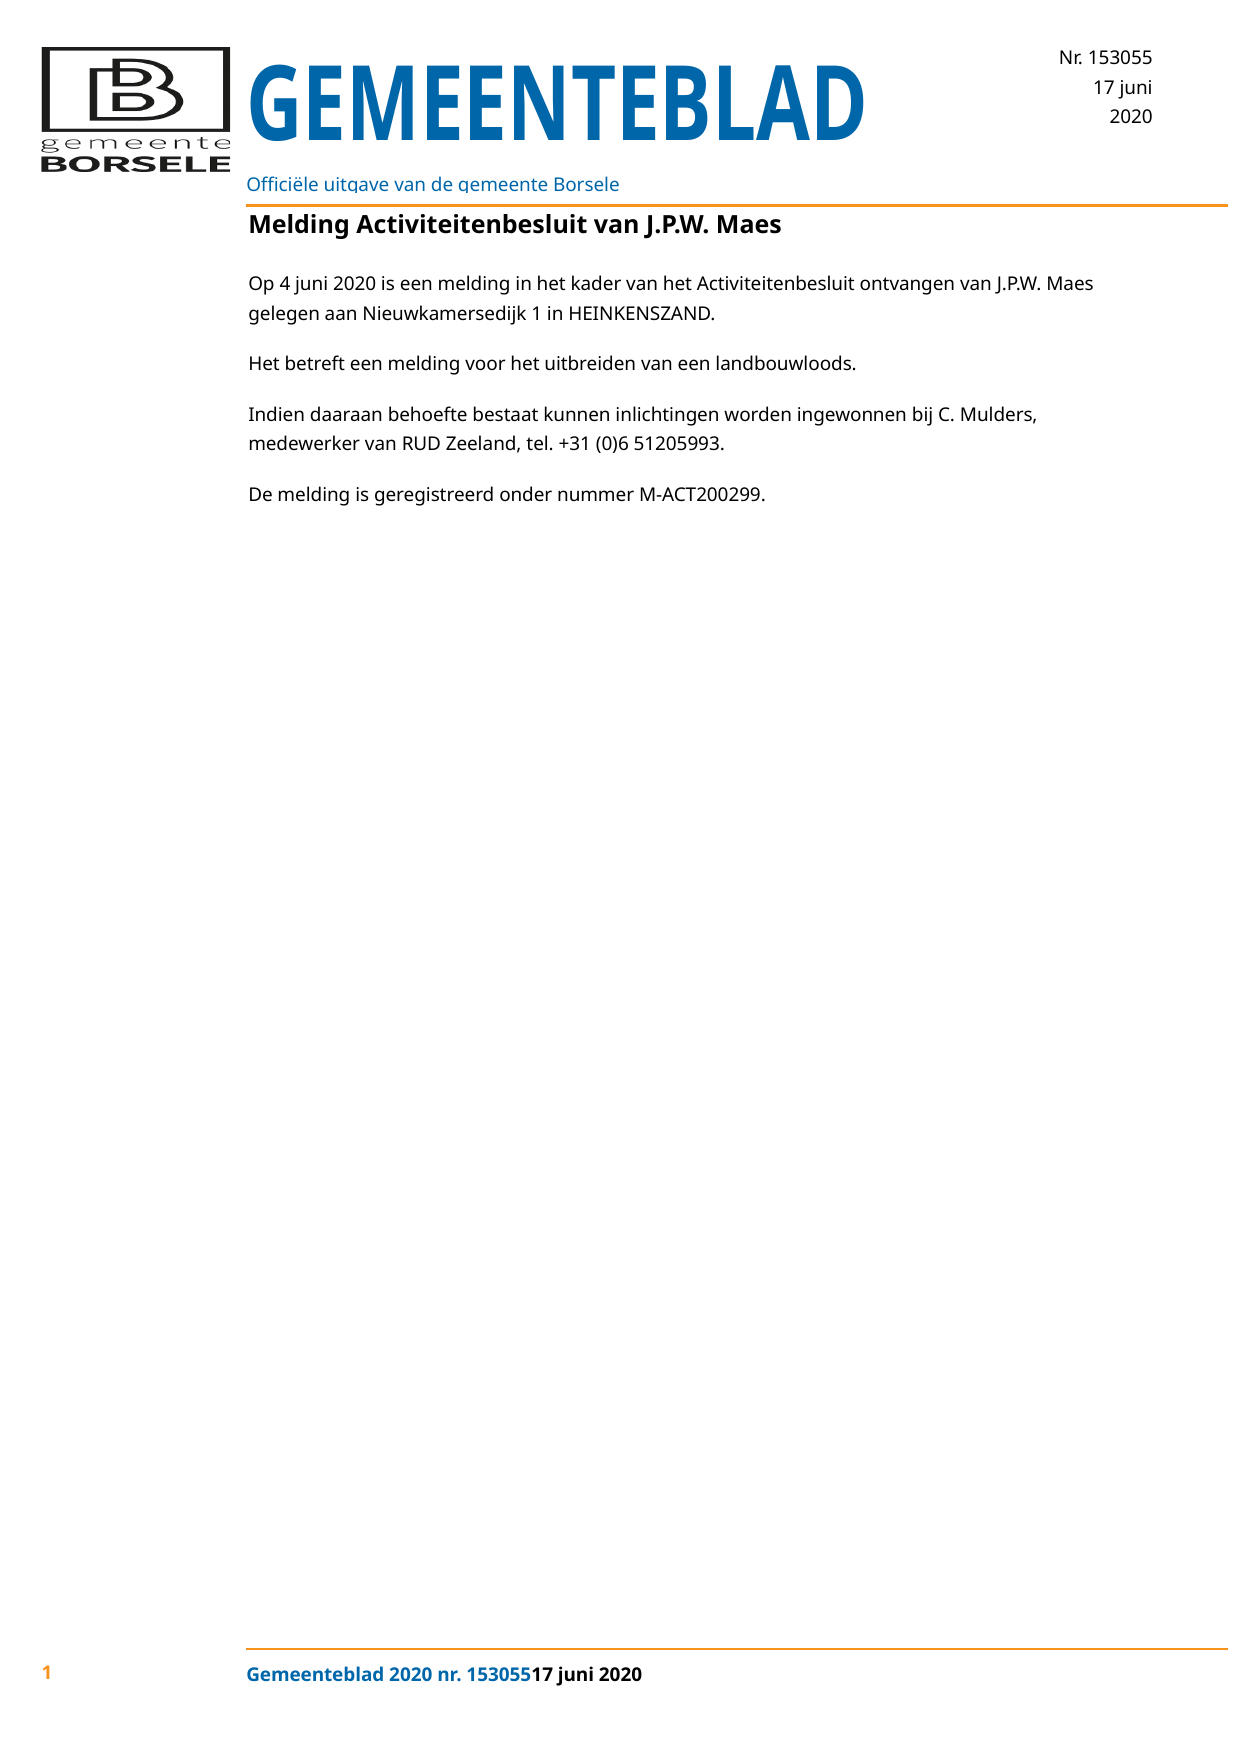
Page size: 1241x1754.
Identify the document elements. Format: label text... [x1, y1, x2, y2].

text Indien daaraan behoefte bestaat kunnen inlichtingen worden ingewonnen bij C. Mulders, medewerker van RUD Zeeland, tel. +31 (0)6 51205993. [248, 401, 1152, 456]
text Op 4 juni 2020 is een melding in het kader van het Activiteitenbesluit ontvangen van J.P.W. Maes gelegen aan Nieuwkamersedijk 1 in HEINKENSZAND. [248, 270, 1152, 326]
picture [41, 47, 231, 172]
text De melding is geregistreerd onder nummer M-ACT200299. [248, 481, 1152, 506]
text Het betreft een melding voor het uitbreiden van een landbouwloods. [248, 350, 1152, 376]
text Melding Activiteitenbesluit van J.P.W. Maes [248, 207, 1152, 241]
